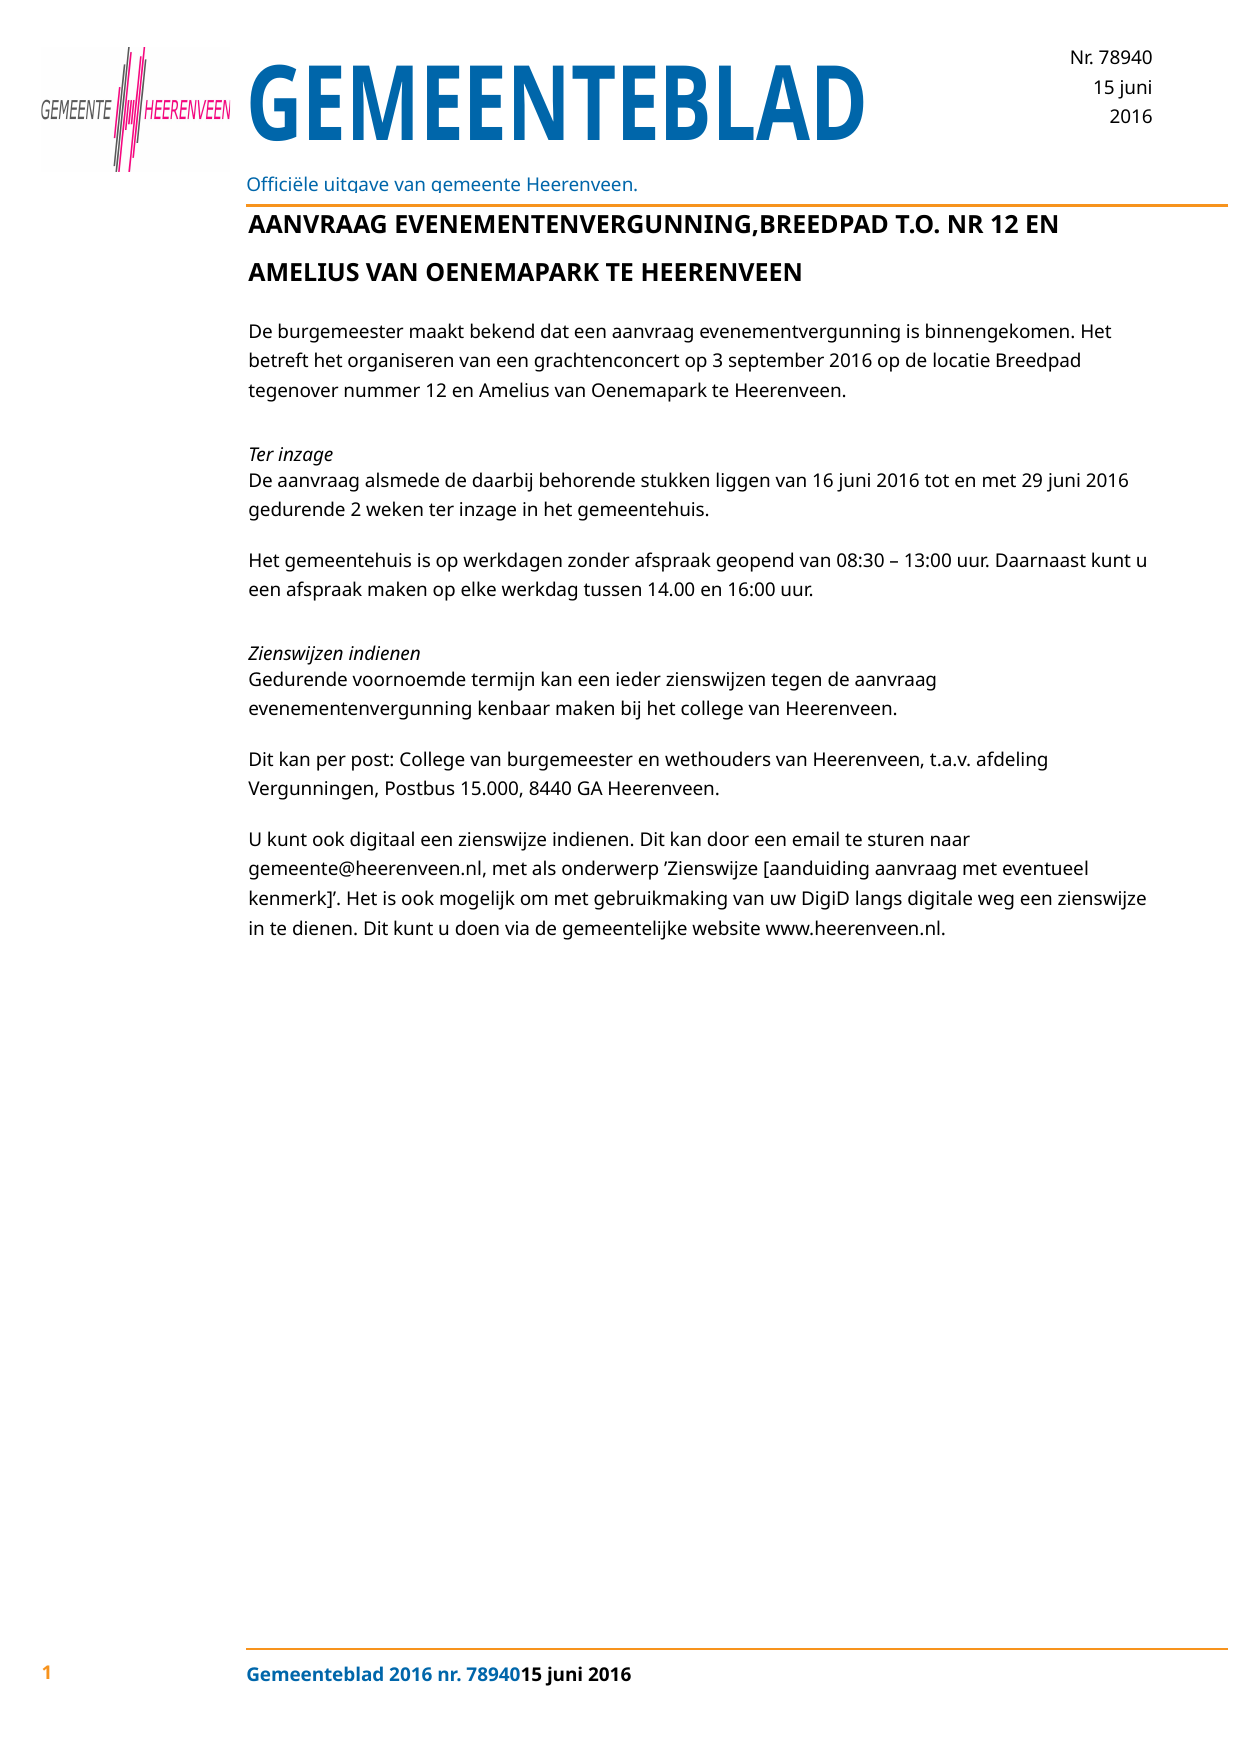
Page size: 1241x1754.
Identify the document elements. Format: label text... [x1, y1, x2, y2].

text Het gemeentehuis is op werkdagen zonder afspraak geopend van 08:30 – 13:00 uur. Daarnaast kunt u een afspraak maken op elke werkdag tussen 14.00 en 16:00 uur. [248, 547, 1152, 602]
picture [41, 47, 231, 172]
text De burgemeester maakt bekend dat een aanvraag evenementvergunning is binnengekomen. Het betreft het organiseren van een grachtenconcert op 3 september 2016 op de locatie Breedpad tegenover nummer 12 en Amelius van Oenemapark te Heerenveen. [248, 318, 1152, 403]
text Gedurende voornoemde termijn kan een ieder zienswijzen tegen de aanvraag evenementenvergunning kenbaar maken bij het college van Heerenveen. [248, 666, 1152, 721]
text De aanvraag alsmede de daarbij behorende stukken liggen van 16 juni 2016 tot en met 29 juni 2016 gedurende 2 weken ter inzage in het gemeentehuis. [248, 467, 1152, 522]
text Ter inzage [248, 441, 1152, 467]
text Dit kan per post: College van burgemeester en wethouders van Heerenveen, t.a.v. afdeling Vergunningen, Postbus 15.000, 8440 GA Heerenveen. [248, 746, 1152, 801]
text Zienswijzen indienen [248, 640, 1152, 666]
text U kunt ook digitaal een zienswijze indienen. Dit kan door een email te sturen naar gemeente@heerenveen.nl, met als onderwerp ’Zienswijze [aanduiding aanvraag met eventueel kenmerk]’. Het is ook mogelijk om met gebruikmaking van uw DigiD langs digitale weg een zienswijze in te dienen. Dit kunt u doen via de gemeentelijke website www.heerenveen.nl. [248, 826, 1152, 941]
text AANVRAAG EVENEMENTENVERGUNNING,BREEDPAD T.O. NR 12 EN AMELIUS VAN OENEMAPARK TE HEERENVEEN [248, 207, 1152, 288]
